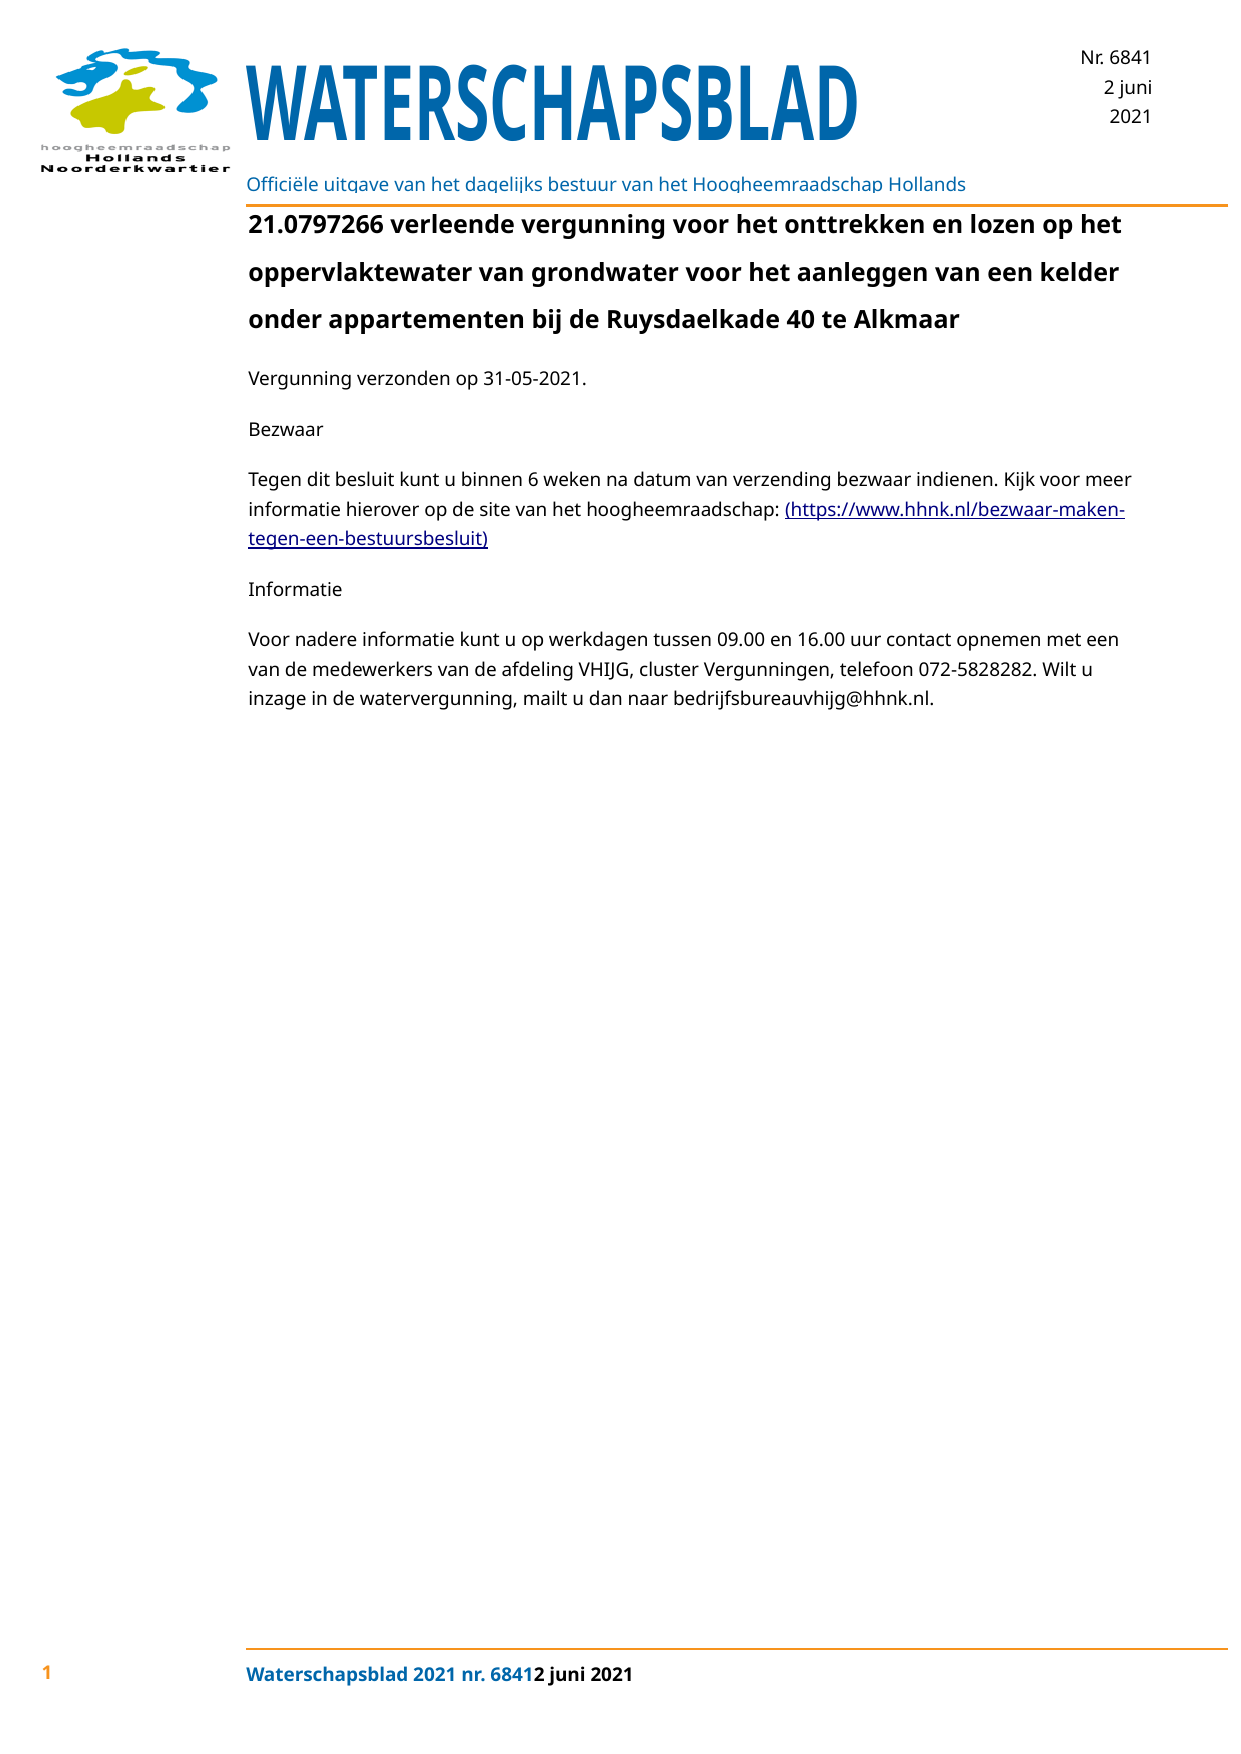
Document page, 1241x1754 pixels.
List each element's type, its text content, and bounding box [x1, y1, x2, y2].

text Bezwaar [248, 416, 1152, 442]
picture [41, 47, 231, 172]
text Voor nadere informatie kunt u op werkdagen tussen 09.00 en 16.00 uur contact opnemen met een van de medewerkers van de afdeling VHIJG, cluster Vergunningen, telefoon 072-5828282. Wilt u inzage in de watervergunning, mailt u dan naar bedrijfsbureauvhijg@hhnk.nl. [248, 626, 1152, 711]
text Vergunning verzonden op 31-05-2021. [248, 366, 1152, 391]
text Informatie [248, 576, 1152, 602]
text Tegen dit besluit kunt u binnen 6 weken na datum van verzending bezwaar indienen. Kijk voor meer informatie hierover op de site van het hoogheemraadschap: (https://www.hhnk.nl/bezwaar-maken-tegen-een-bestuursbesluit) [248, 466, 1152, 551]
text 21.0797266 verleende vergunning voor het onttrekken en lozen op het oppervlaktewater van grondwater voor het aanleggen van een kelder onder appartementen bij de Ruysdaelkade 40 te Alkmaar [248, 207, 1152, 336]
